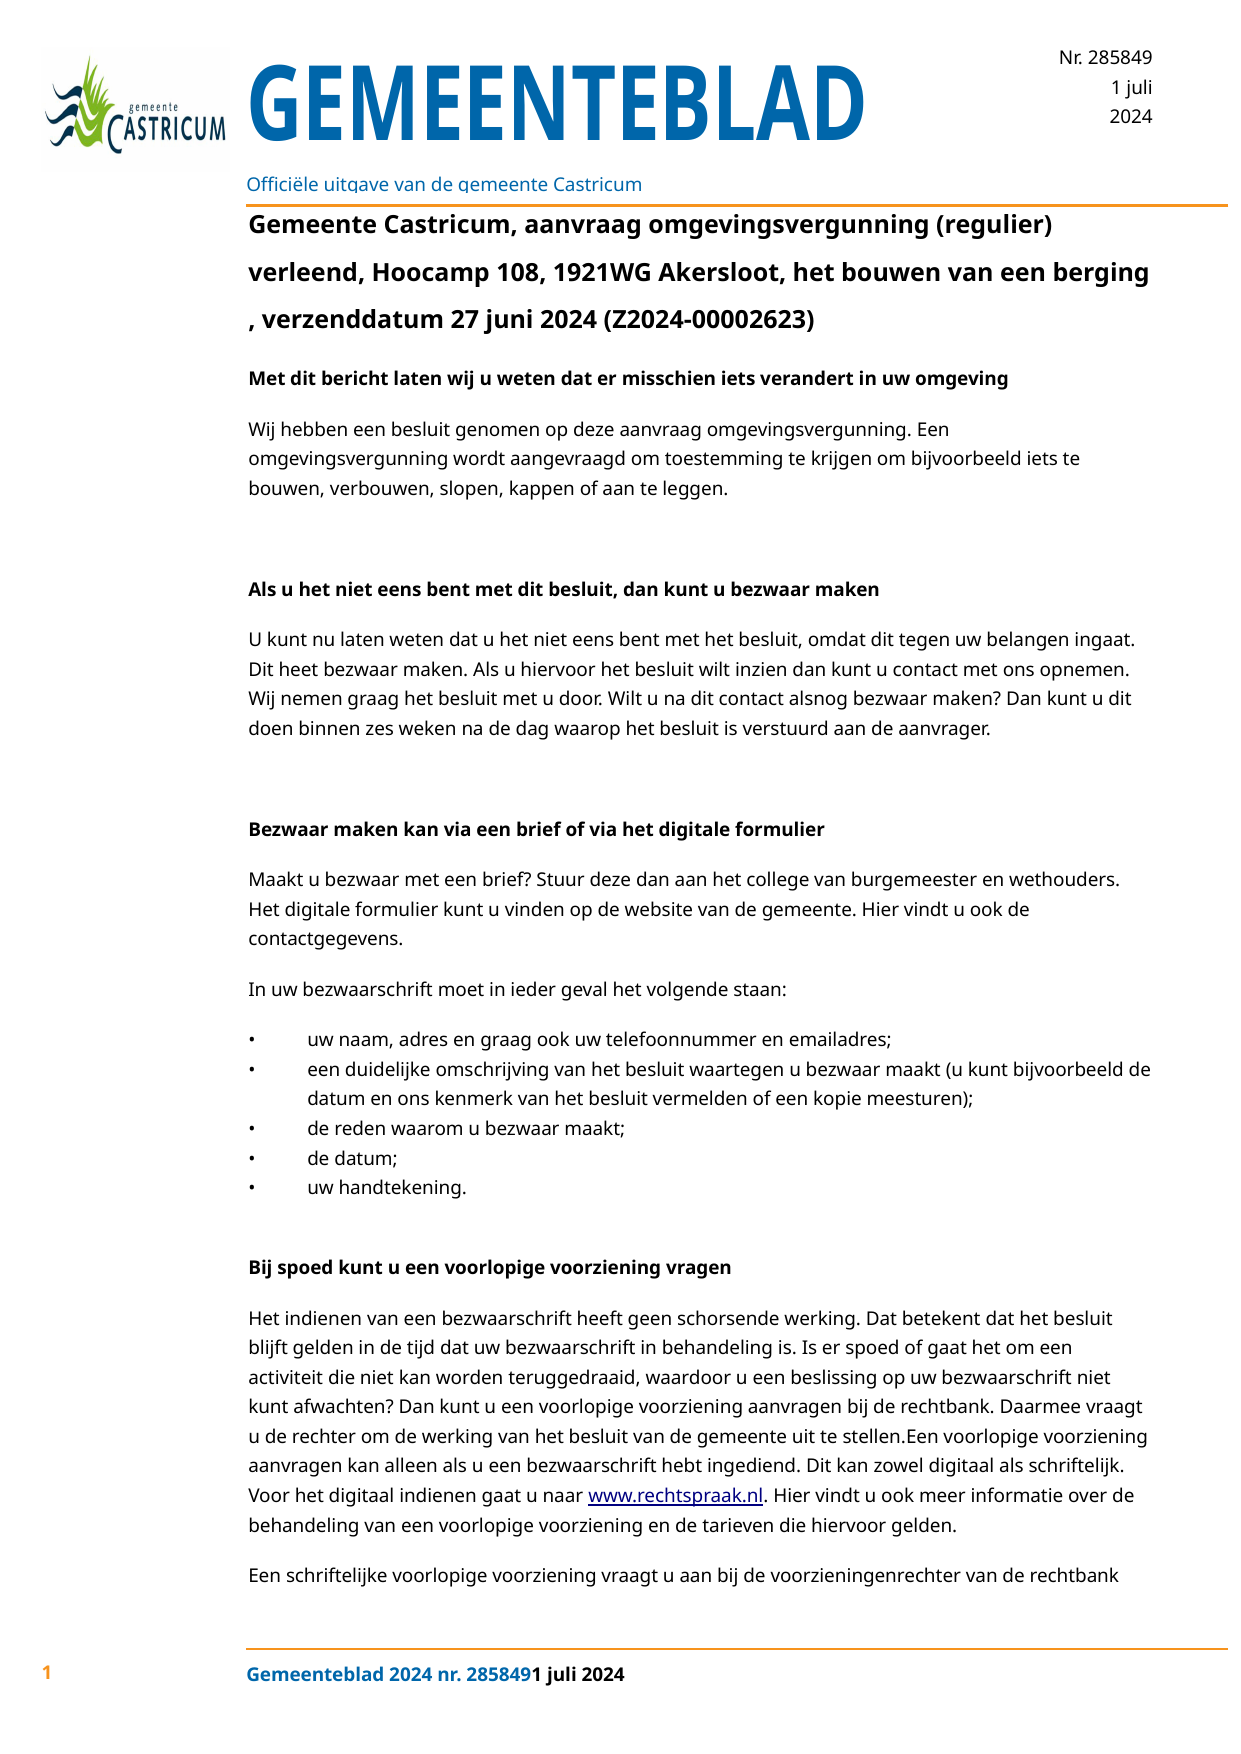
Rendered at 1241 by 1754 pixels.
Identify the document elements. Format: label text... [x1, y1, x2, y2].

text Een schriftelijke voorlopige voorziening vraagt u aan bij de voorzieningenrechter van de rechtbank [248, 1562, 1152, 1588]
picture [41, 47, 231, 172]
text Gemeente Castricum, aanvraag omgevingsvergunning (regulier) verleend, Hoocamp 108, 1921WG Akersloot, het bouwen van een berging , verzenddatum 27 juni 2024 (Z2024-00002623) [248, 207, 1152, 336]
text Het indienen van een bezwaarschrift heeft geen schorsende werking. Dat betekent dat het besluit blijft gelden in de tijd dat uw bezwaarschrift in behandeling is. Is er spoed of gaat het om een activiteit die niet kan worden teruggedraaid, waardoor u een beslissing op uw bezwaarschrift niet kunt afwachten? Dan kunt u een voorlopige voorziening aanvragen bij de rechtbank. Daarmee vraagt u de rechter om de werking van het besluit van de gemeente uit te stellen.Een voorlopige voorziening aanvragen kan alleen als u een bezwaarschrift hebt ingediend. Dit kan zowel digitaal als schriftelijk. Voor het digitaal indienen gaat u naar www.rechtspraak.nl. Hier vindt u ook meer informatie over de behandeling van een voorlopige voorziening en de tarieven die hiervoor gelden. [248, 1305, 1152, 1537]
list uw naam, adres en graag ook uw telefoonnummer en emailadres; [248, 1026, 1152, 1052]
text Maakt u bezwaar met een brief? Stuur deze dan aan het college van burgemeester en wethouders. Het digitale formulier kunt u vinden op de website van de gemeente. Hier vindt u ook de contactgegevens. [248, 866, 1152, 951]
text Bij spoed kunt u een voorlopige voorziening vragen [248, 1254, 1152, 1280]
text In uw bezwaarschrift moet in ieder geval het volgende staan: [248, 976, 1152, 1002]
text Bezwaar maken kan via een brief of via het digitale formulier [248, 816, 1152, 842]
list de datum; [248, 1145, 1152, 1170]
list uw handtekening. [248, 1174, 1152, 1200]
list de reden waarom u bezwaar maakt; [248, 1115, 1152, 1141]
text Als u het niet eens bent met dit besluit, dan kunt u bezwaar maken [248, 576, 1152, 602]
list een duidelijke omschrijving van het besluit waartegen u bezwaar maakt (u kunt bijvoorbeeld de datum en ons kenmerk van het besluit vermelden of een kopie meesturen); [248, 1056, 1152, 1111]
text U kunt nu laten weten dat u het niet eens bent met het besluit, omdat dit tegen uw belangen ingaat. Dit heet bezwaar maken. Als u hiervoor het besluit wilt inzien dan kunt u contact met ons opnemen. Wij nemen graag het besluit met u door. Wilt u na dit contact alsnog bezwaar maken? Dan kunt u dit doen binnen zes weken na de dag waarop het besluit is verstuurd aan de aanvrager. [248, 626, 1152, 741]
text Met dit bericht laten wij u weten dat er misschien iets verandert in uw omgeving [248, 366, 1152, 391]
text Wij hebben een besluit genomen op deze aanvraag omgevingsvergunning. Een omgevingsvergunning wordt aangevraagd om toestemming te krijgen om bijvoorbeeld iets te bouwen, verbouwen, slopen, kappen of aan te leggen. [248, 416, 1152, 501]
